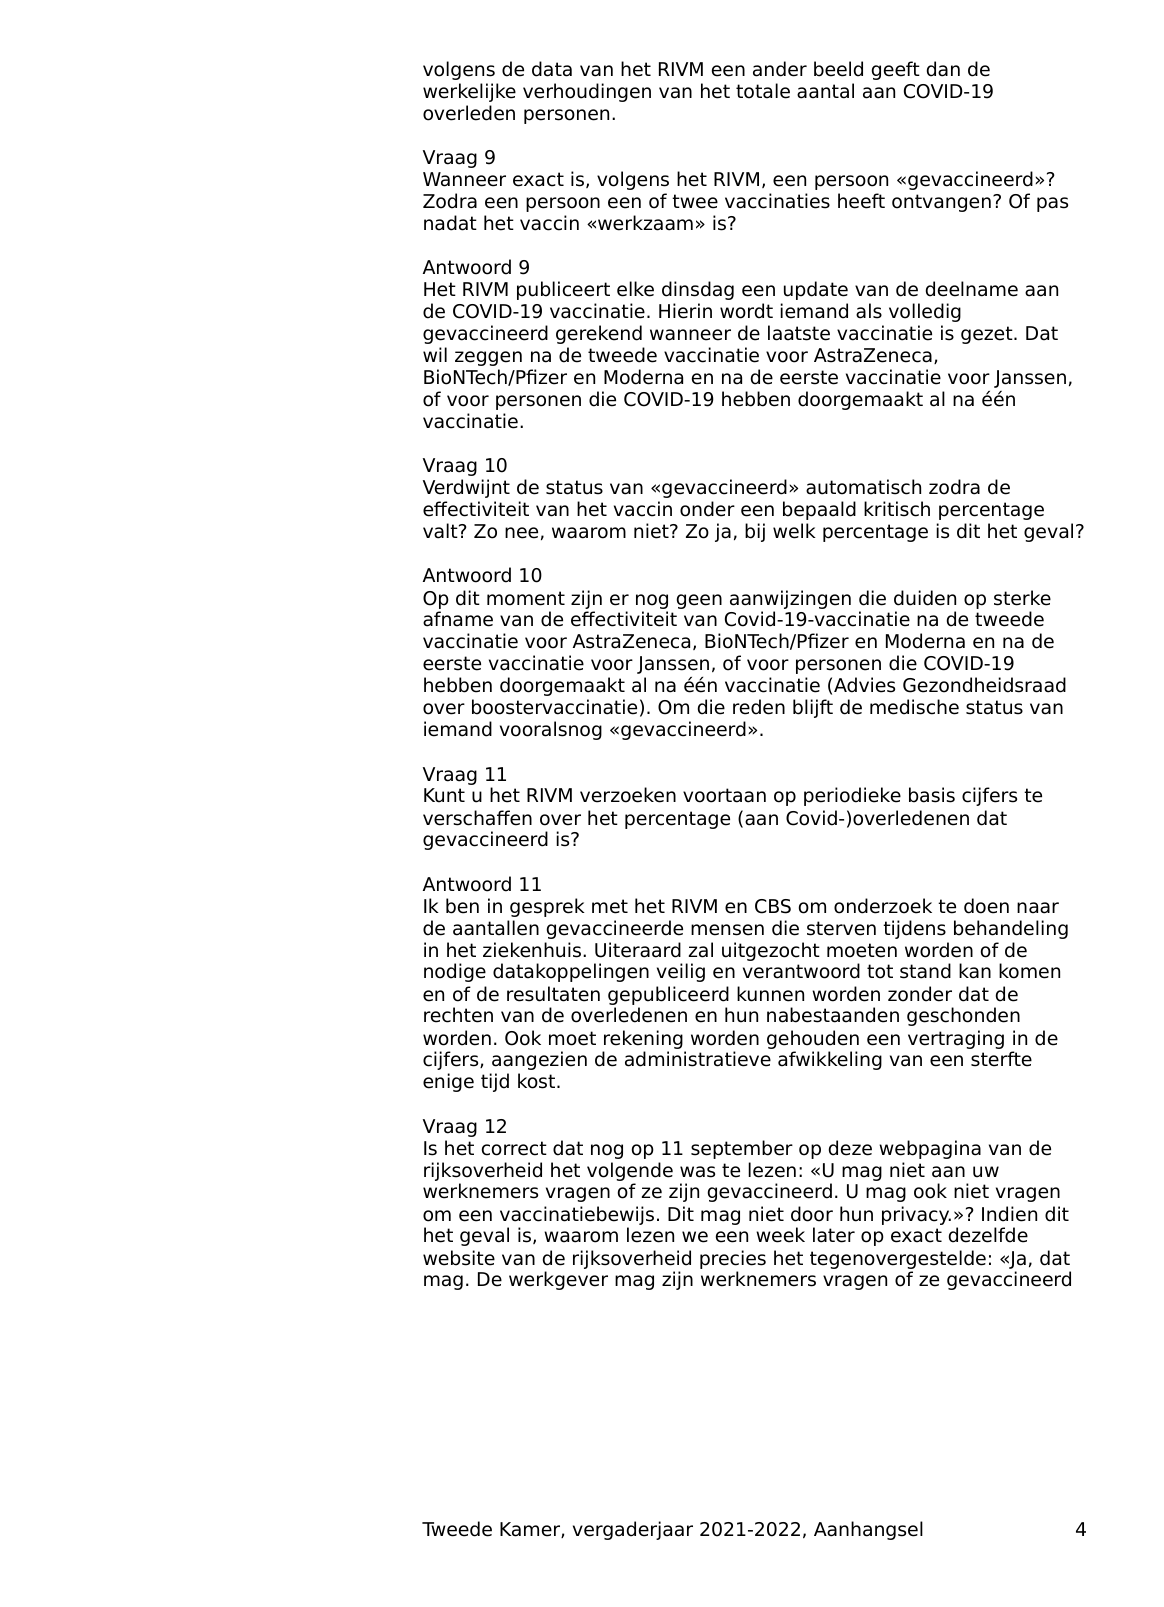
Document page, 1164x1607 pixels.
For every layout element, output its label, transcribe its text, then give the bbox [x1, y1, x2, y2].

text Is het correct dat nog op 11 september op deze webpagina van de rijksoverheid het volgende was te lezen: «U mag niet aan uw werknemers vragen of ze zijn gevaccineerd. U mag ook niet vragen om een vaccinatiebewijs. Dit mag niet door hun privacy.»? Indien dit het geval is, waarom lezen we een week later op exact dezelfde website van de rijksoverheid precies het tegenovergestelde: «Ja, dat mag. De werkgever mag zijn werknemers vragen of ze gevaccineerd [422, 1137, 1087, 1291]
text Ik ben in gesprek met het RIVM en CBS om onderzoek te doen naar de aantallen gevaccineerde mensen die sterven tijdens behandeling in het ziekenhuis. Uiteraard zal uitgezocht moeten worden of de nodige datakoppelingen veilig en verantwoord tot stand kan komen en of de resultaten gepubliceerd kunnen worden zonder dat de rechten van de overledenen en hun nabestaanden geschonden worden. Ook moet rekening worden gehouden een vertraging in de cijfers, aangezien de administratieve afwikkeling van een sterfte enige tijd kost. [422, 896, 1087, 1093]
text Antwoord 11 [422, 873, 1087, 896]
text volgens de data van het RIVM een ander beeld geeft dan de werkelijke verhoudingen van het totale aantal aan COVID-19 overleden personen. [422, 59, 1087, 125]
text Vraag 11 [422, 763, 1087, 785]
text Antwoord 9 [422, 257, 1087, 279]
text Vraag 12 [422, 1116, 1087, 1137]
text Op dit moment zijn er nog geen aanwijzingen die duiden op sterke afname van de effectiviteit van Covid-19-vaccinatie na de tweede vaccinatie voor AstraZeneca, BioNTech/Pfizer en Moderna en na de eerste vaccinatie voor Janssen, of voor personen die COVID-19 hebben doorgemaakt al na één vaccinatie (Advies Gezondheidsraad over boostervaccinatie). Om die reden blijft de medische status van iemand vooralsnog «gevaccineerd». [422, 587, 1087, 741]
text Kunt u het RIVM verzoeken voortaan op periodieke basis cijfers te verschaffen over het percentage (aan Covid-)overledenen dat gevaccineerd is? [422, 785, 1087, 851]
text Vraag 10 [422, 455, 1087, 477]
text Vraag 9 [422, 147, 1087, 169]
text Wanneer exact is, volgens het RIVM, een persoon «gevaccineerd»? Zodra een persoon een of twee vaccinaties heeft ontvangen? Of pas nadat het vaccin «werkzaam» is? [422, 169, 1087, 235]
text Antwoord 10 [422, 565, 1087, 587]
text Verdwijnt de status van «gevaccineerd» automatisch zodra de effectiviteit van het vaccin onder een bepaald kritisch percentage valt? Zo nee, waarom niet? Zo ja, bij welk percentage is dit het geval? [422, 477, 1087, 543]
text Het RIVM publiceert elke dinsdag een update van de deelname aan de COVID-19 vaccinatie. Hierin wordt iemand als volledig gevaccineerd gerekend wanneer de laatste vaccinatie is gezet. Dat wil zeggen na de tweede vaccinatie voor AstraZeneca, BioNTech/Pfizer en Moderna en na de eerste vaccinatie voor Janssen, of voor personen die COVID-19 hebben doorgemaakt al na één vaccinatie. [422, 279, 1087, 433]
